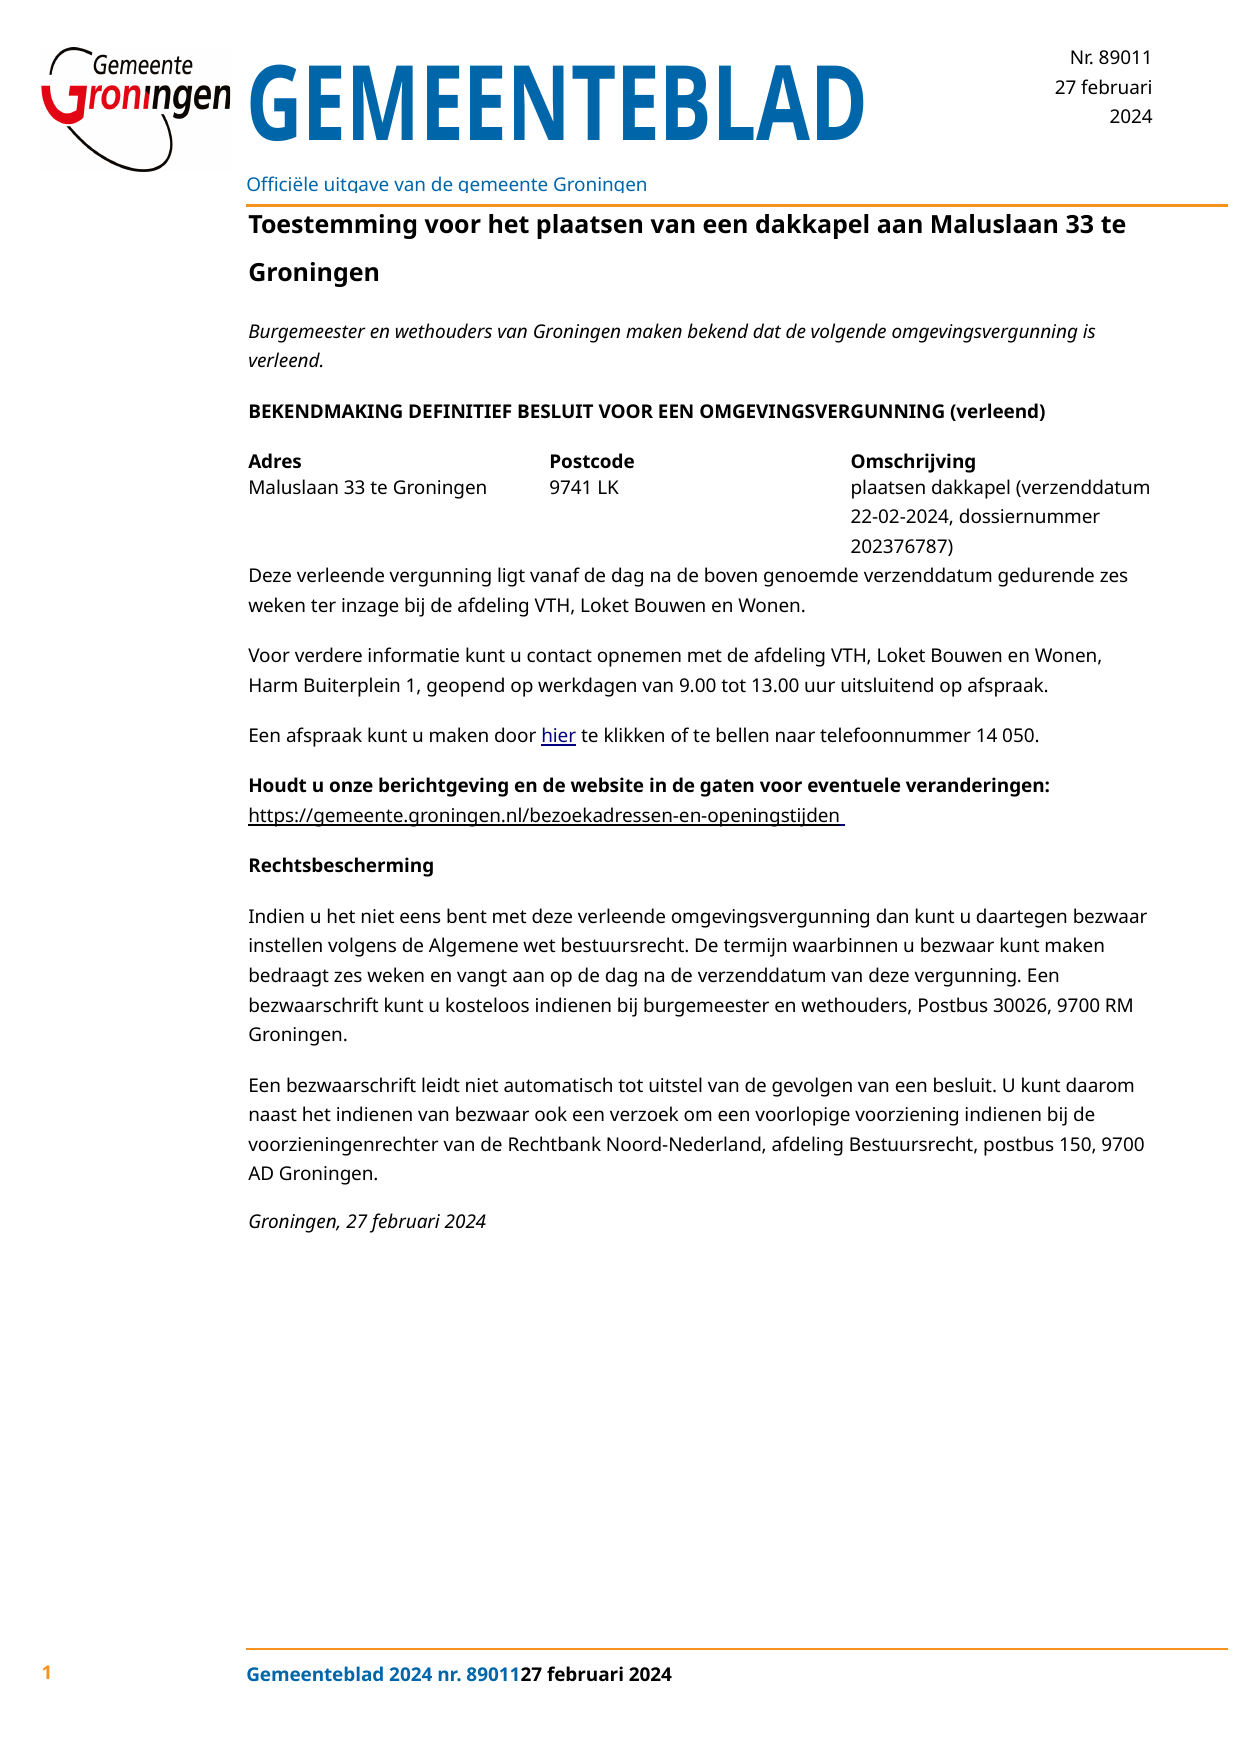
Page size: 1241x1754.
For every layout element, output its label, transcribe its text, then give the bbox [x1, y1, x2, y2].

text Indien u het niet eens bent met deze verleende omgevingsvergunning dan kunt u daartegen bezwaar instellen volgens de Algemene wet bestuursrecht. De termijn waarbinnen u bezwaar kunt maken bedraagt zes weken en vangt aan op de dag na de verzenddatum van deze vergunning. Een bezwaarschrift kunt u kosteloos indienen bij burgemeester en wethouders, Postbus 30026, 9700 RM Groningen. [248, 903, 1152, 1047]
table_header Omschrijving [850, 449, 1152, 474]
text Een bezwaarschrift leidt niet automatisch tot uitstel van de gevolgen van een besluit. U kunt daarom naast het indienen van bezwaar ook een verzoek om een voorlopige voorziening indienen bij de voorzieningenrechter van de Rechtbank Noord-Nederland, afdeling Bestuursrecht, postbus 150, 9700 AD Groningen. [248, 1072, 1152, 1186]
table_cell 9741 LK [549, 474, 850, 559]
text Burgemeester en wethouders van Groningen maken bekend dat de volgende omgevingsvergunning is verleend. [248, 318, 1152, 373]
table_header Adres [248, 449, 549, 474]
text Houdt u onze berichtgeving en de website in de gaten voor eventuele veranderingen: https://gemeente.groningen.nl/bezoekadressen-en-openingstijden [248, 773, 1152, 828]
text BEKENDMAKING DEFINITIEF BESLUIT VOOR EEN OMGEVINGSVERGUNNING (verleend) [248, 398, 1152, 424]
text Deze verleende vergunning ligt vanaf de dag na de boven genoemde verzenddatum gedurende zes weken ter inzage bij de afdeling VTH, Loket Bouwen en Wonen. [248, 562, 1152, 618]
table_cell plaatsen dakkapel (verzenddatum 22-02-2024, dossiernummer 202376787) [850, 474, 1152, 559]
table_header Postcode [549, 449, 850, 474]
text Groningen, 27 februari 2024 [248, 1208, 1152, 1234]
text Toestemming voor het plaatsen van een dakkapel aan Maluslaan 33 te Groningen [248, 207, 1152, 288]
table_cell Maluslaan 33 te Groningen [248, 474, 549, 559]
text Een afspraak kunt u maken door hier te klikken of te bellen naar telefoonnummer 14 050. [248, 722, 1152, 748]
picture [41, 47, 231, 172]
text Rechtsbescherming [248, 853, 1152, 878]
text Voor verdere informatie kunt u contact opnemen met de afdeling VTH, Loket Bouwen en Wonen, Harm Buiterplein 1, geopend op werkdagen van 9.00 tot 13.00 uur uitsluitend op afspraak. [248, 642, 1152, 698]
